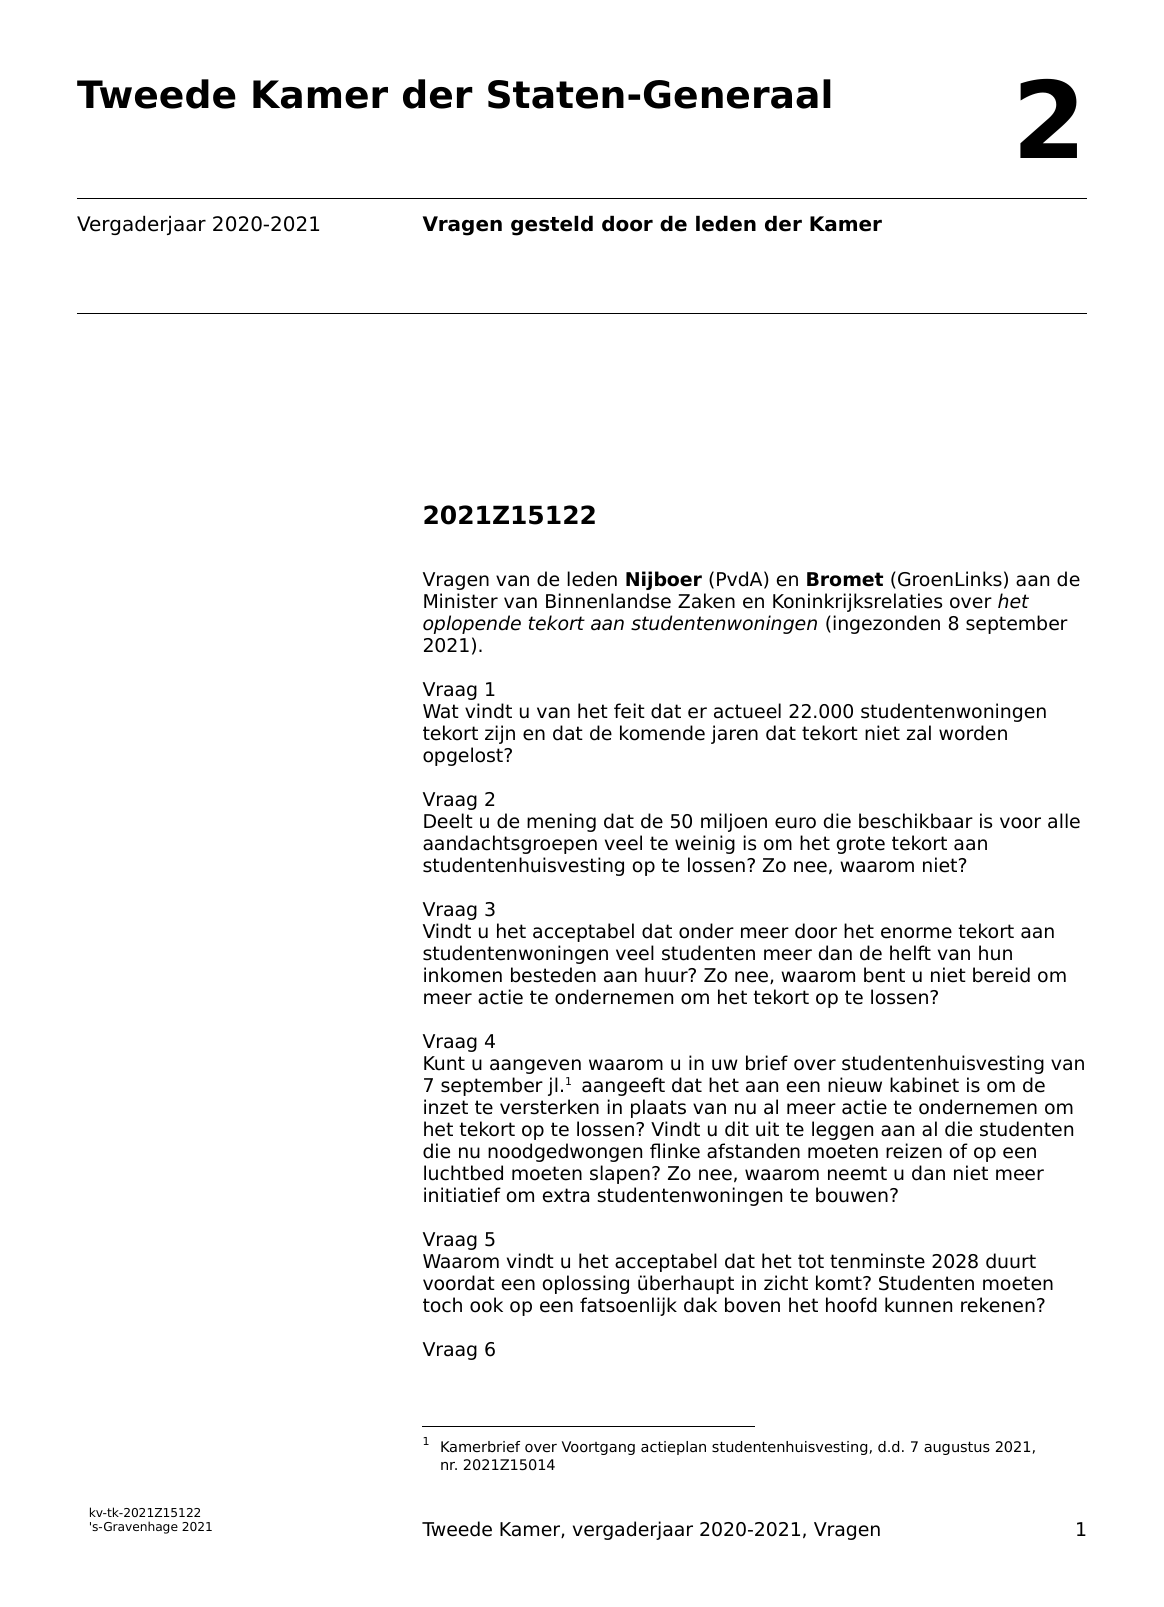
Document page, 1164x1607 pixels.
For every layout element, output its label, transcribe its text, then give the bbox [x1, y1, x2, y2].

table_cell Vergaderjaar 2020-2021 [77, 199, 422, 313]
text Kamerbrief over Voortgang actieplan studentenhuisvesting, d.d. 7 augustus 2021, nr. 2021Z15014 [422, 1435, 1087, 1474]
table_header 2 [886, 59, 1087, 198]
text Vindt u het acceptabel dat onder meer door het enorme tekort aan studentenwoningen veel studenten meer dan de helft van hun inkomen besteden aan huur? Zo nee, waarom bent u niet bereid om meer actie te ondernemen om het tekort op te lossen? [422, 921, 1087, 1009]
table_cell Vragen gesteld door de leden der Kamer [422, 199, 1087, 313]
text Vraag 3 [422, 899, 1087, 921]
text Vraag 6 [422, 1339, 1087, 1361]
text kv-tk-2021Z15122 [88, 1506, 323, 1520]
text Vraag 2 [422, 789, 1087, 811]
text 's-Gravenhage 2021 [88, 1520, 323, 1534]
text Vraag 5 [422, 1229, 1087, 1251]
text Wat vindt u van het feit dat er actueel 22.000 studentenwoningen tekort zijn en dat de komende jaren dat tekort niet zal worden opgelost? [422, 701, 1087, 767]
table_header Tweede Kamer der Staten-Generaal [77, 59, 886, 198]
text Vraag 4 [422, 1031, 1087, 1053]
text Vraag 1 [422, 679, 1087, 701]
text Waarom vindt u het acceptabel dat het tot tenminste 2028 duurt voordat een oplossing überhaupt in zicht komt? Studenten moeten toch ook op een fatsoenlijk dak boven het hoofd kunnen rekenen? [422, 1251, 1087, 1317]
text Deelt u de mening dat de 50 miljoen euro die beschikbaar is voor alle aandachtsgroepen veel te weinig is om het grote tekort aan studentenhuisvesting op te lossen? Zo nee, waarom niet? [422, 811, 1087, 877]
text Vragen van de leden Nijboer (PvdA) en Bromet (GroenLinks) aan de Minister van Binnenlandse Zaken en Koninkrijksrelaties over het oplopende tekort aan studentenwoningen (ingezonden 8 september 2021). [422, 569, 1087, 657]
text 2021Z15122 [422, 501, 1087, 531]
text Kunt u aangeven waarom u in uw brief over studentenhuisvesting van 7 september jl. aangeeft dat het aan een nieuw kabinet is om de inzet te versterken in plaats van nu al meer actie te ondernemen om het tekort op te lossen? Vindt u dit uit te leggen aan al die studenten die nu noodgedwongen flinke afstanden moeten reizen of op een luchtbed moeten slapen? Zo nee, waarom neemt u dan niet meer initiatief om extra studentenwoningen te bouwen? [422, 1053, 1087, 1207]
